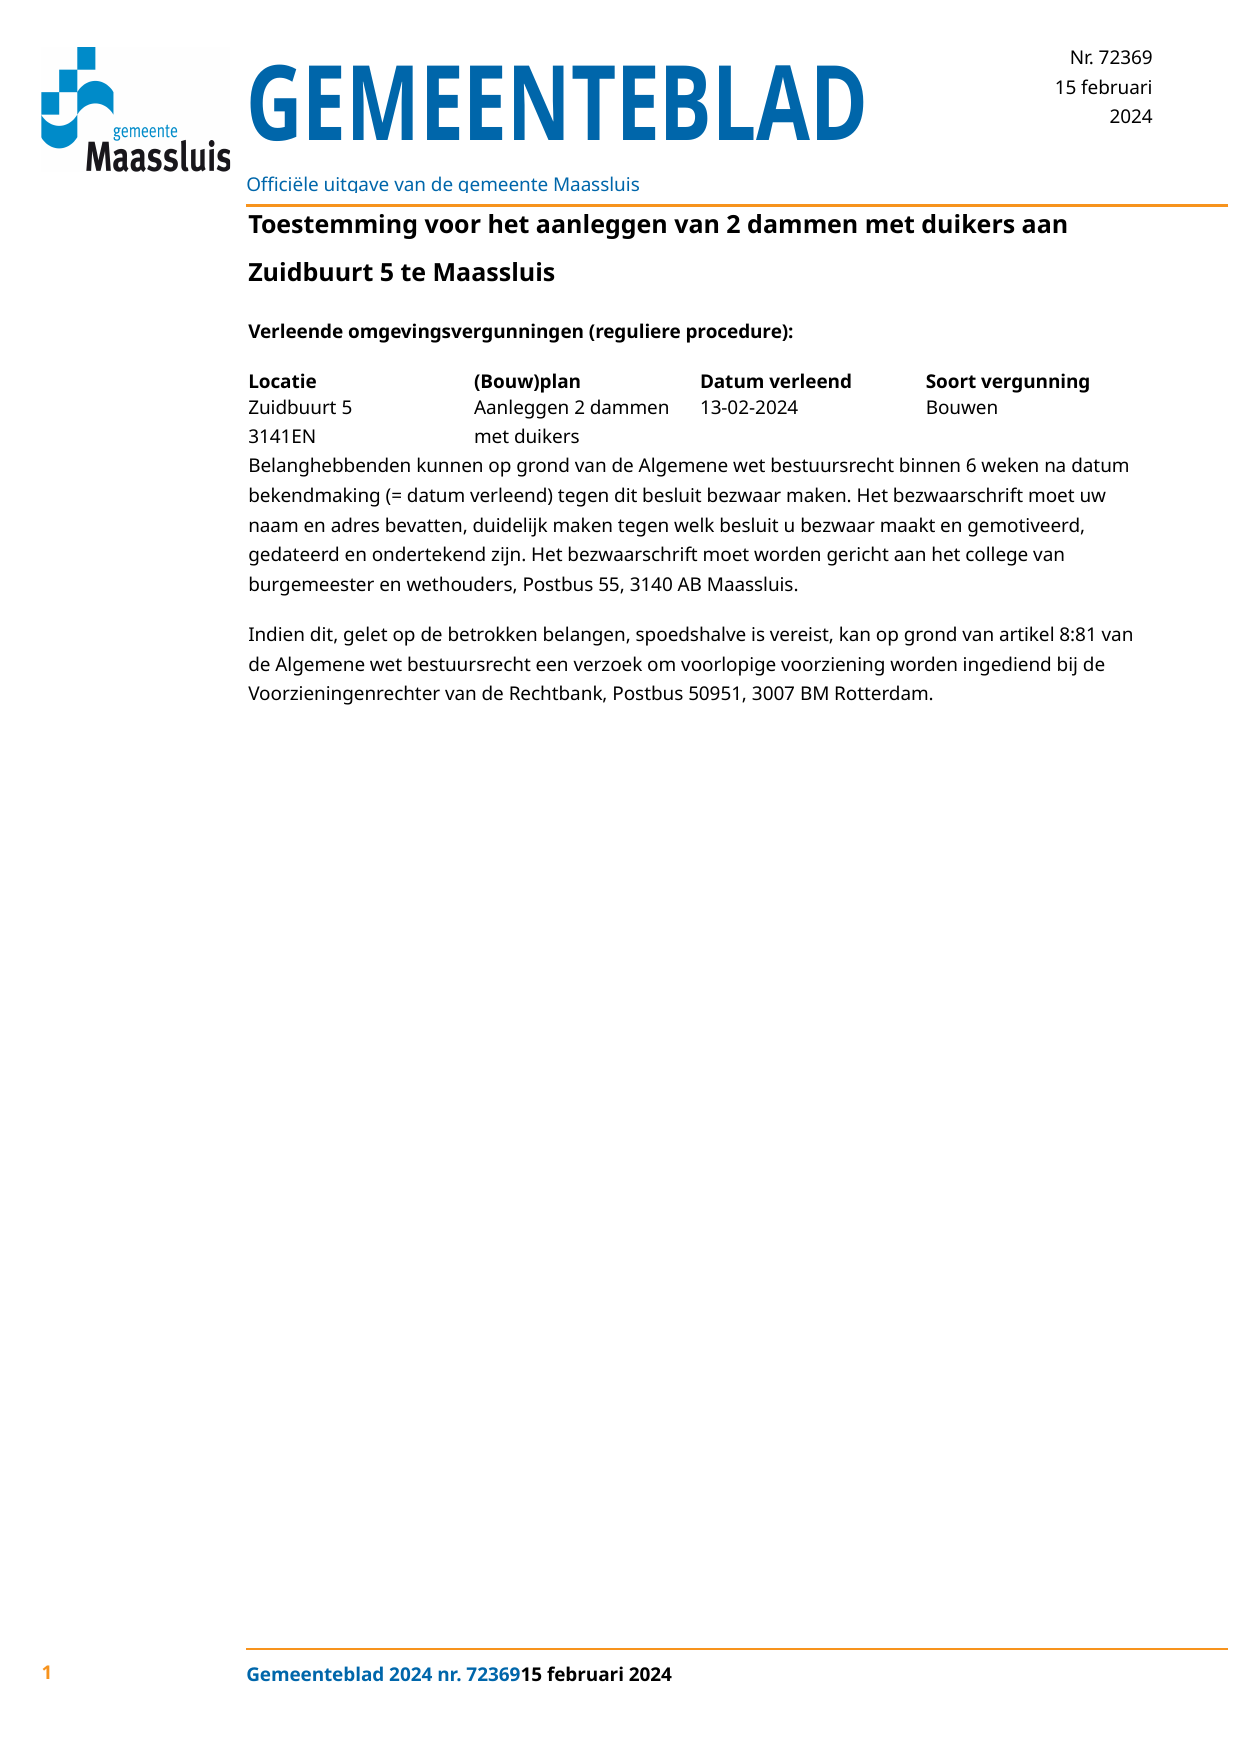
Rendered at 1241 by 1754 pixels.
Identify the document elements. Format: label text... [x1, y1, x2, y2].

table_header Soort vergunning [926, 369, 1152, 394]
picture [41, 47, 231, 172]
picture [41, 47, 77, 92]
table_cell 13-02-2024 [700, 394, 926, 449]
table_cell Zuidbuurt 5 3141EN [248, 394, 474, 449]
table_header Datum verleend [700, 369, 926, 394]
text Toestemming voor het aanleggen van 2 dammen met duikers aan Zuidbuurt 5 te Maassluis [248, 207, 1152, 288]
text Belanghebbenden kunnen op grond van de Algemene wet bestuursrecht binnen 6 weken na datum bekendmaking (= datum verleend) tegen dit besluit bezwaar maken. Het bezwaarschrift moet uw naam en adres bevatten, duidelijk maken tegen welk besluit u bezwaar maakt en gemotiveerd, gedateerd en ondertekend zijn. Het bezwaarschrift moet worden gericht aan het college van burgemeester en wethouders, Postbus 55, 3140 AB Maassluis. [248, 453, 1152, 597]
table_cell Aanleggen 2 dammen met duikers [474, 394, 700, 449]
table_header (Bouw)plan [474, 369, 700, 394]
text Verleende omgevingsvergunningen (reguliere procedure): [248, 318, 1152, 344]
table_cell Bouwen [926, 394, 1152, 449]
table_header Locatie [248, 369, 474, 394]
text Indien dit, gelet op de betrokken belangen, spoedshalve is vereist, kan op grond van artikel 8:81 van de Algemene wet bestuursrecht een verzoek om voorlopige voorziening worden ingediend bij de Voorzieningenrechter van de Rechtbank, Postbus 50951, 3007 BM Rotterdam. [248, 621, 1152, 706]
